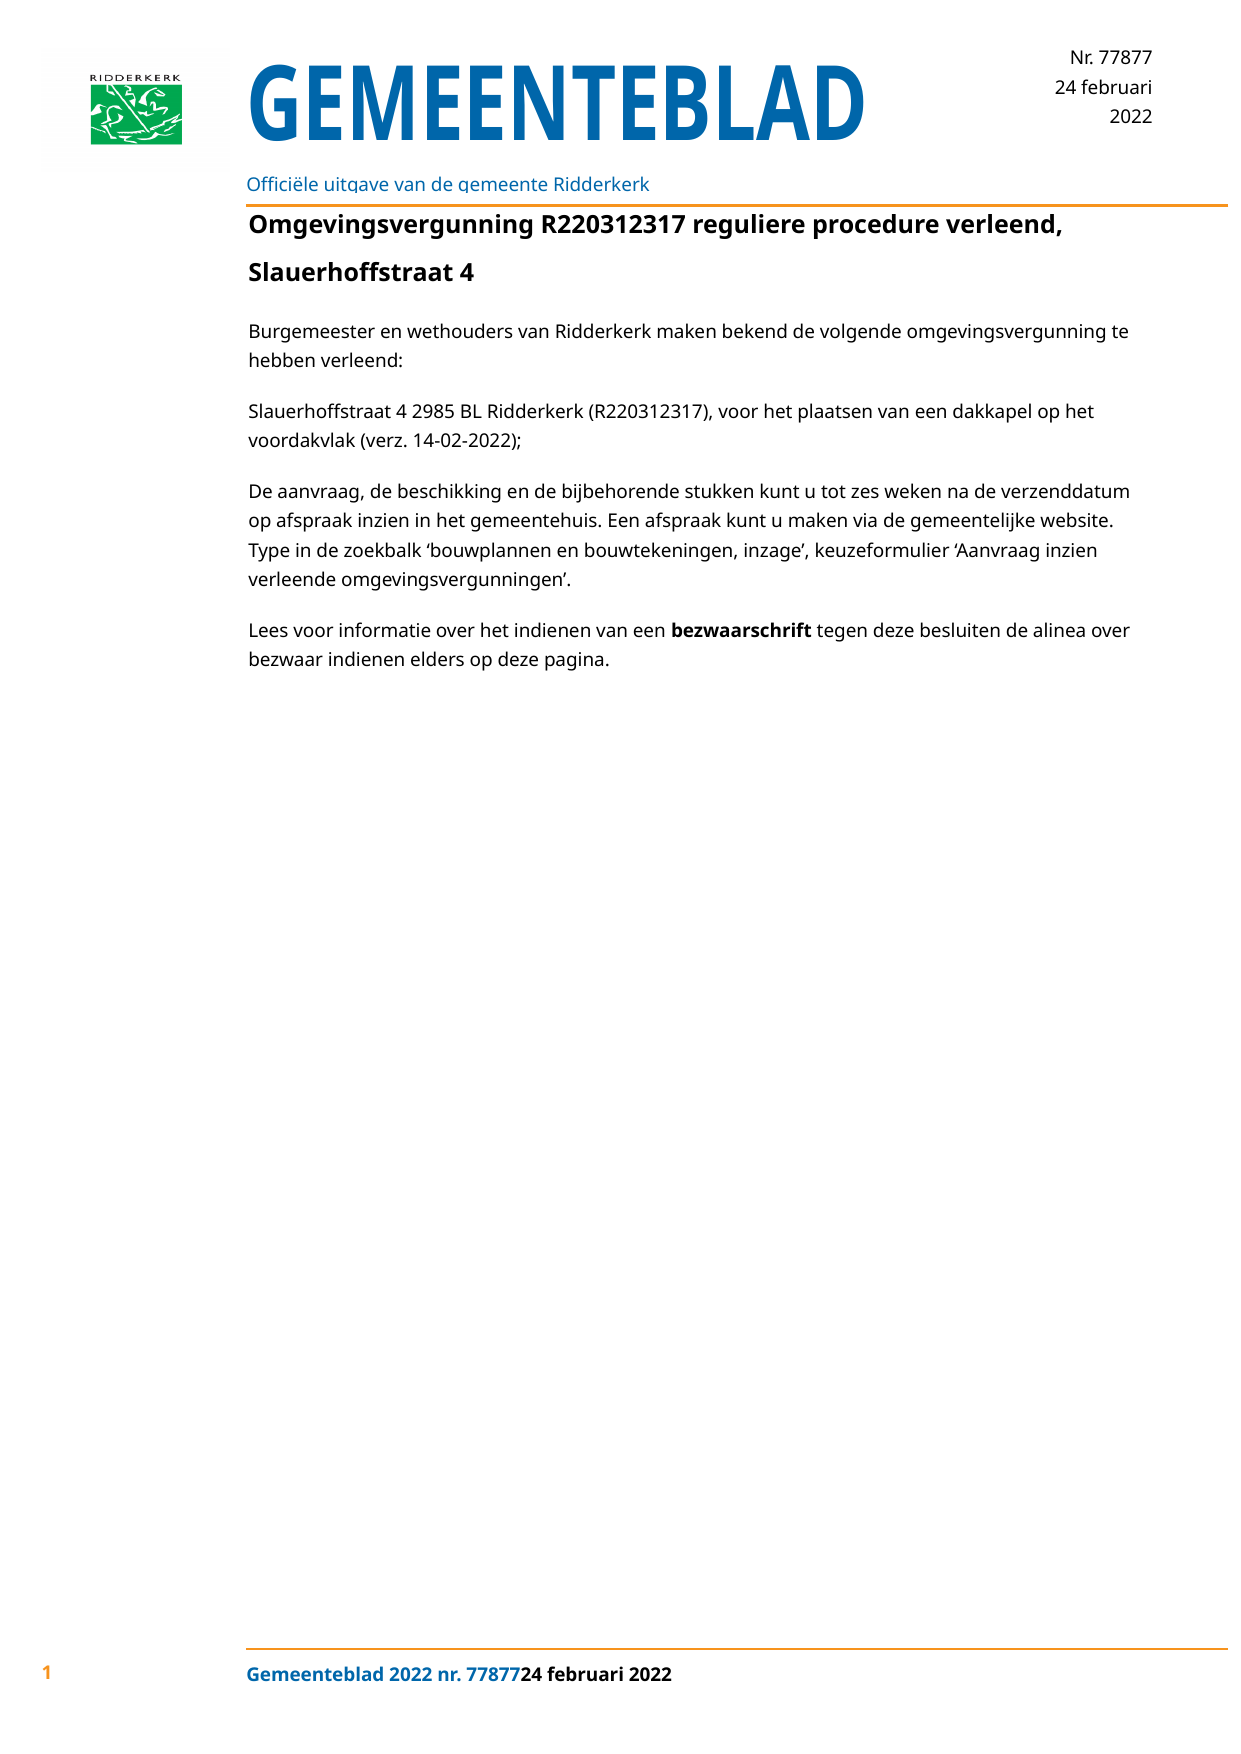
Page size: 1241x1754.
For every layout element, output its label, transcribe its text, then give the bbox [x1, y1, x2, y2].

text Slauerhoffstraat 4 2985 BL Ridderkerk (R220312317), voor het plaatsen van een dakkapel op het voordakvlak (verz. 14-02-2022); [248, 398, 1152, 453]
text De aanvraag, de beschikking en de bijbehorende stukken kunt u tot zes weken na de verzenddatum op afspraak inzien in het gemeentehuis. Een afspraak kunt u maken via de gemeentelijke website. Type in de zoekbalk ‘bouwplannen en bouwtekeningen, inzage’, keuzeformulier ‘Aanvraag inzien verleende omgevingsvergunningen’. [248, 478, 1152, 592]
picture [41, 47, 231, 172]
text Omgevingsvergunning R220312317 reguliere procedure verleend, Slauerhoffstraat 4 [248, 207, 1152, 288]
text Lees voor informatie over het indienen van een bezwaarschrift tegen deze besluiten de alinea over bezwaar indienen elders op deze pagina. [248, 617, 1152, 672]
text Burgemeester en wethouders van Ridderkerk maken bekend de volgende omgevingsvergunning te hebben verleend: [248, 318, 1152, 373]
